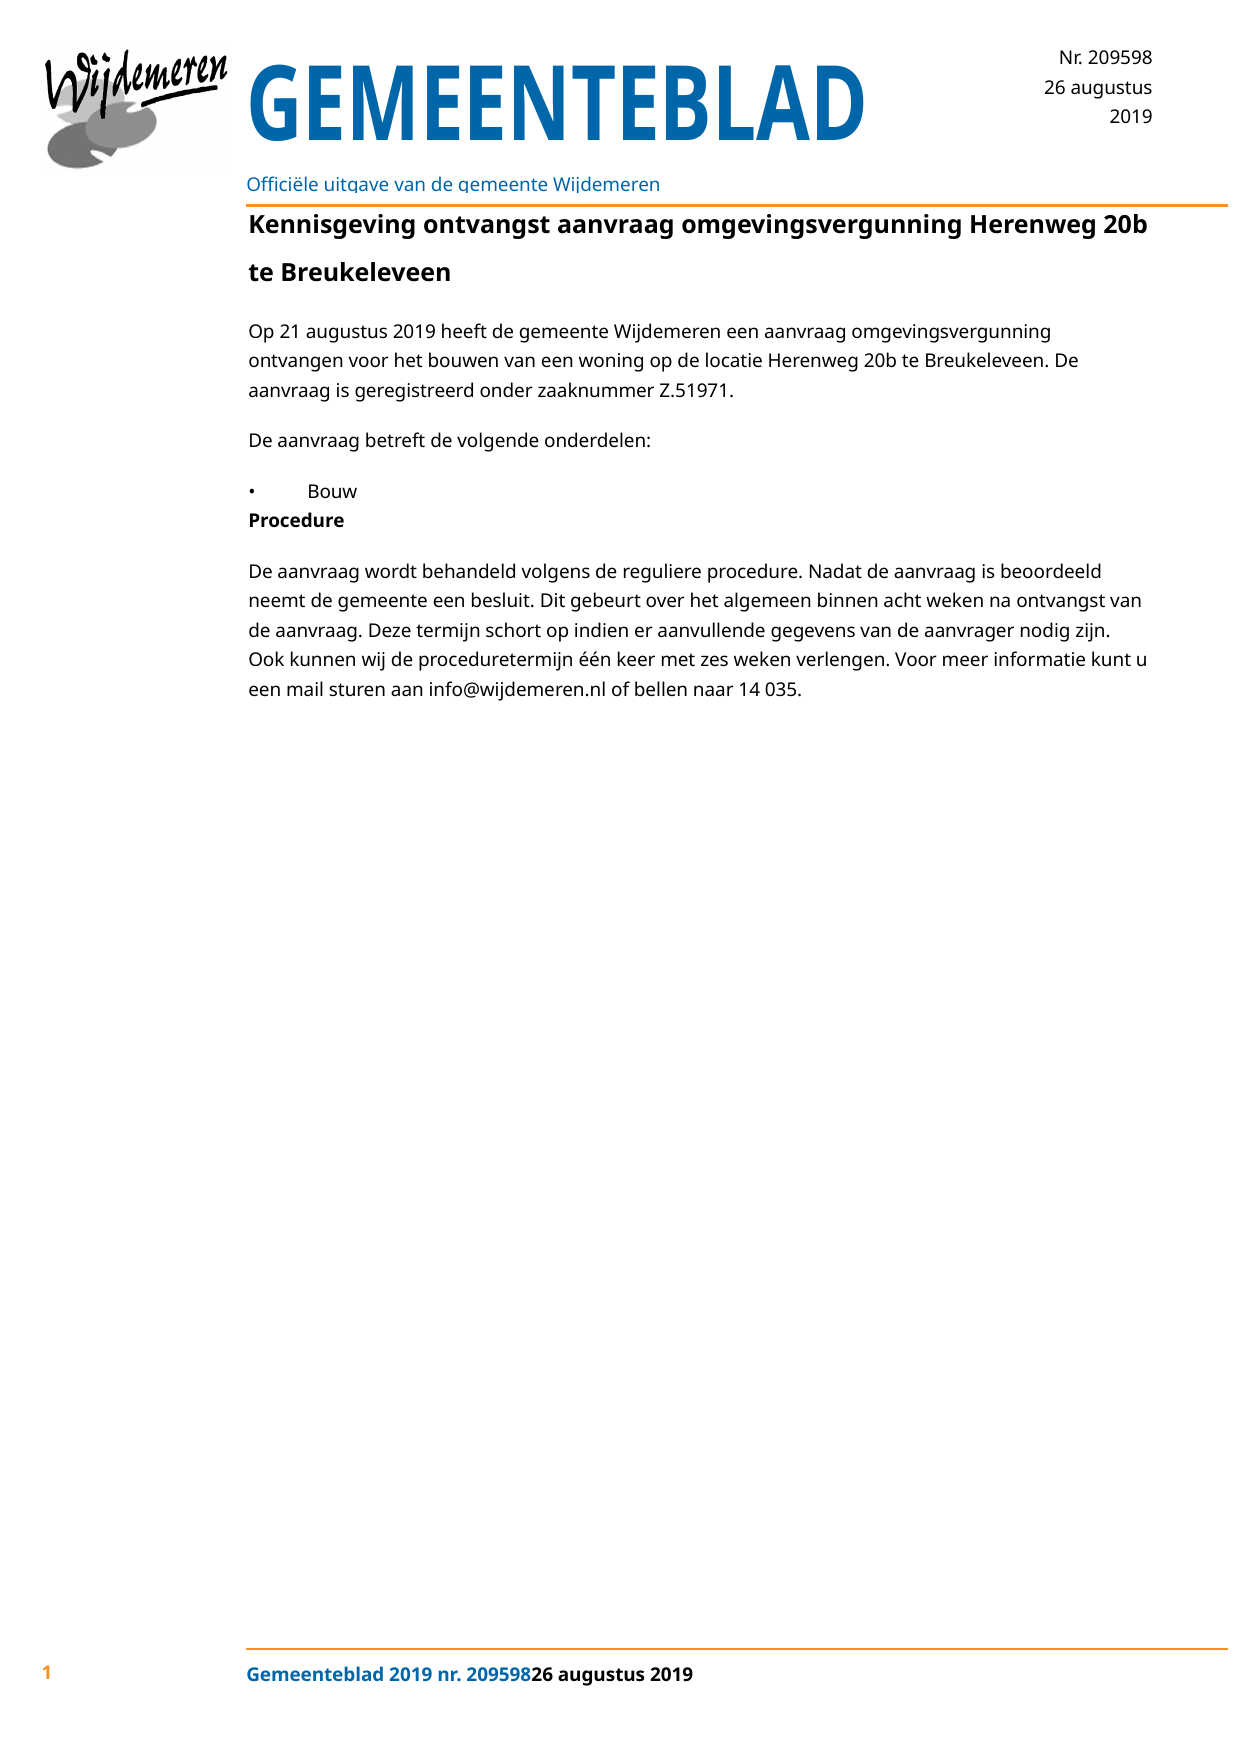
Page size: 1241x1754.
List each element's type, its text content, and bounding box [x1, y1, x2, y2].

picture [41, 47, 231, 172]
text Kennisgeving ontvangst aanvraag omgevingsvergunning Herenweg 20b te Breukeleveen [248, 207, 1152, 288]
text De aanvraag betreft de volgende onderdelen: [248, 427, 1152, 453]
text Procedure [248, 507, 1152, 533]
text Op 21 augustus 2019 heeft de gemeente Wijdemeren een aanvraag omgevingsvergunning ontvangen voor het bouwen van een woning op de locatie Herenweg 20b te Breukeleveen. De aanvraag is geregistreerd onder zaaknummer Z.51971. [248, 318, 1152, 403]
list Bouw [248, 478, 1152, 504]
text De aanvraag wordt behandeld volgens de reguliere procedure. Nadat de aanvraag is beoordeeld neemt de gemeente een besluit. Dit gebeurt over het algemeen binnen acht weken na ontvangst van de aanvraag. Deze termijn schort op indien er aanvullende gegevens van de aanvrager nodig zijn. Ook kunnen wij de proceduretermijn één keer met zes weken verlengen. Voor meer informatie kunt u een mail sturen aan info@wijdemeren.nl of bellen naar 14 035. [248, 558, 1152, 702]
